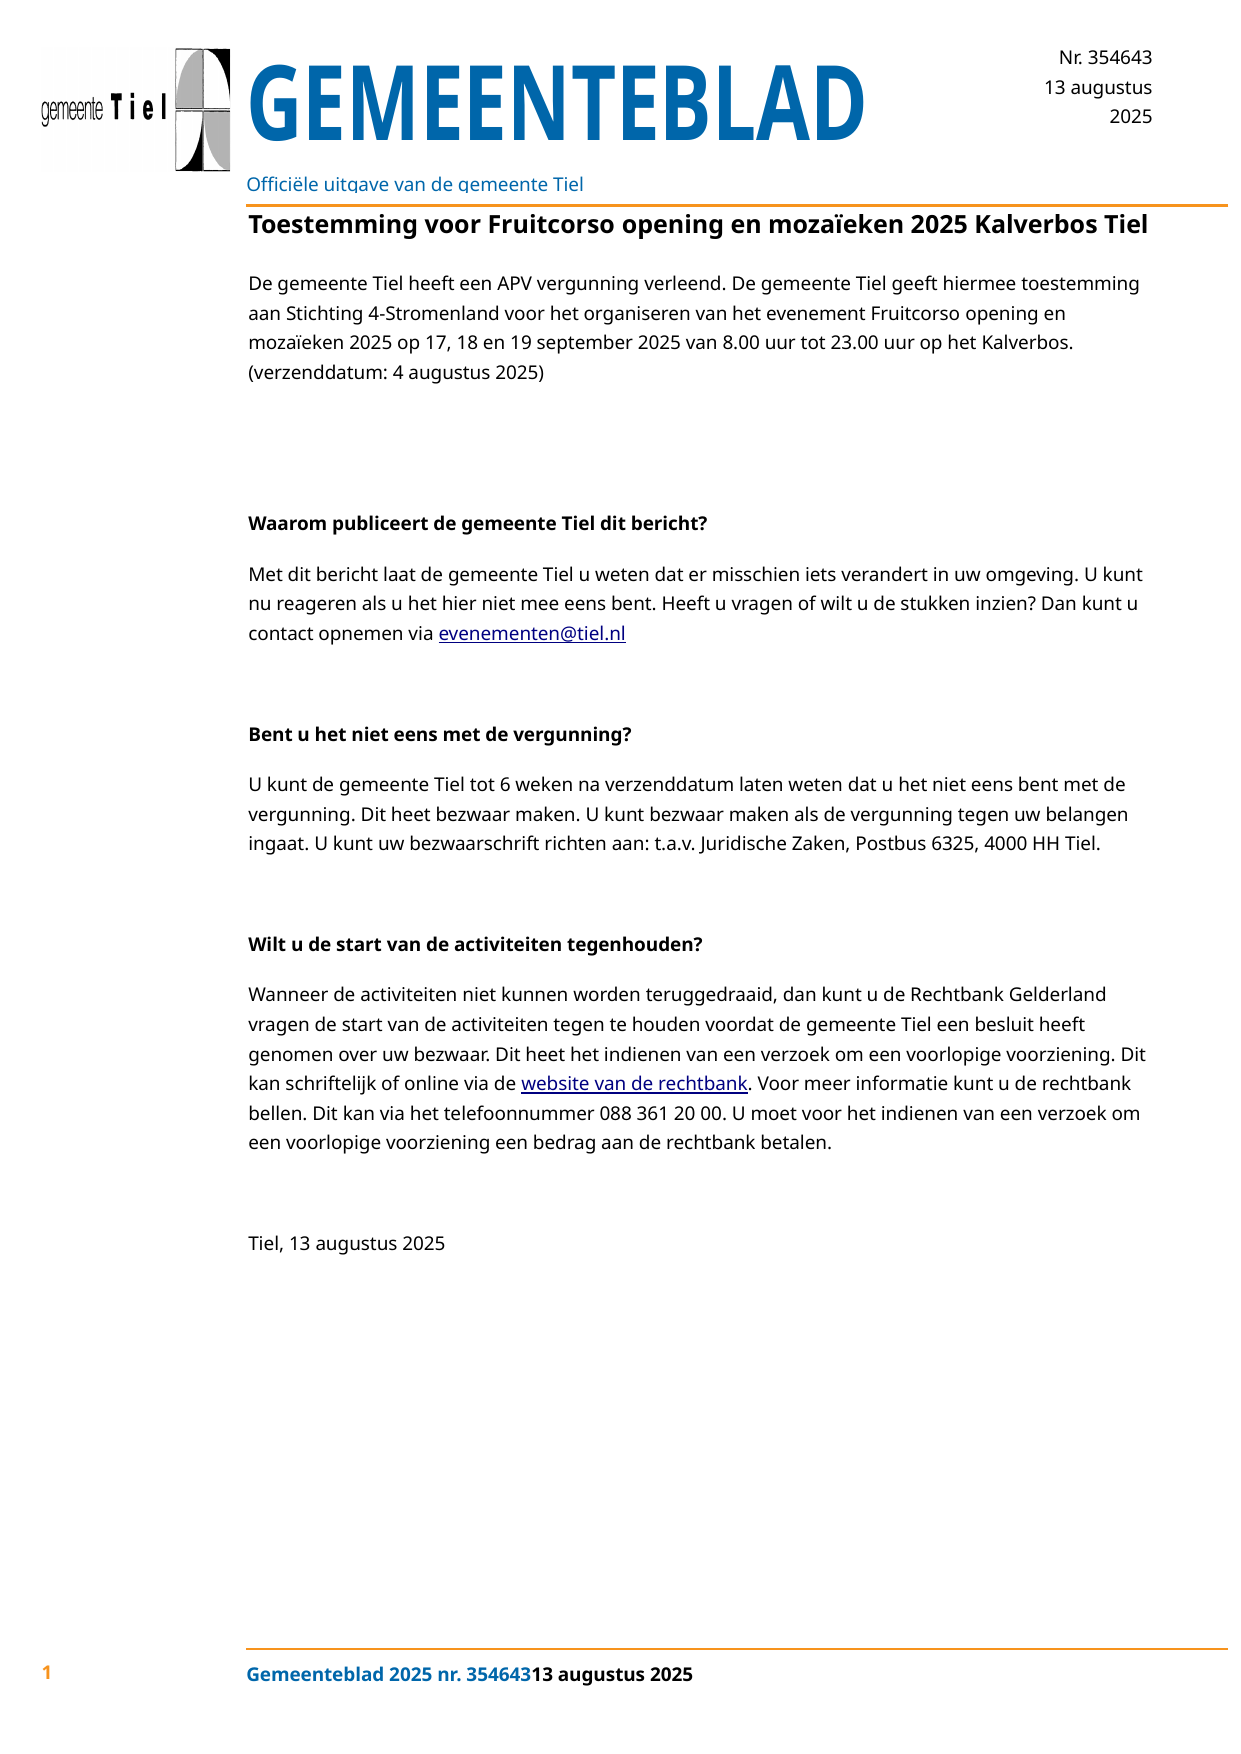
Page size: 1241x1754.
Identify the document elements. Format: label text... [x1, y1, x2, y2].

text Tiel, 13 augustus 2025 [248, 1230, 1152, 1256]
text Met dit bericht laat de gemeente Tiel u weten dat er misschien iets verandert in uw omgeving. U kunt nu reageren als u het hier niet mee eens bent. Heeft u vragen of wilt u de stukken inzien? Dan kunt u contact opnemen via evenementen@tiel.nl [248, 561, 1152, 646]
text De gemeente Tiel heeft een APV vergunning verleend. De gemeente Tiel geeft hiermee toestemming aan Stichting 4-Stromenland voor het organiseren van het evenement Fruitcorso opening en mozaïeken 2025 op 17, 18 en 19 september 2025 van 8.00 uur tot 23.00 uur op het Kalverbos. (verzenddatum: 4 augustus 2025) [248, 270, 1152, 385]
text Toestemming voor Fruitcorso opening en mozaïeken 2025 Kalverbos Tiel [248, 207, 1152, 241]
text U kunt de gemeente Tiel tot 6 weken na verzenddatum laten weten dat u het niet eens bent met de vergunning. Dit heet bezwaar maken. U kunt bezwaar maken als de vergunning tegen uw belangen ingaat. U kunt uw bezwaarschrift richten aan: t.a.v. Juridische Zaken, Postbus 6325, 4000 HH Tiel. [248, 771, 1152, 856]
picture [41, 47, 231, 172]
text Bent u het niet eens met de vergunning? [248, 721, 1152, 746]
text Wilt u de start van de activiteiten tegenhouden? [248, 931, 1152, 957]
text Waarom publiceert de gemeente Tiel dit bericht? [248, 510, 1152, 536]
text Wanneer de activiteiten niet kunnen worden teruggedraaid, dan kunt u de Rechtbank Gelderland vragen de start van de activiteiten tegen te houden voordat de gemeente Tiel een besluit heeft genomen over uw bezwaar. Dit heet het indienen van een verzoek om een voorlopige voorziening. Dit kan schriftelijk of online via de website van de rechtbank. Voor meer informatie kunt u de rechtbank bellen. Dit kan via het telefoonnummer 088 361 20 00. U moet voor het indienen van een verzoek om een voorlopige voorziening een bedrag aan de rechtbank betalen. [248, 982, 1152, 1155]
